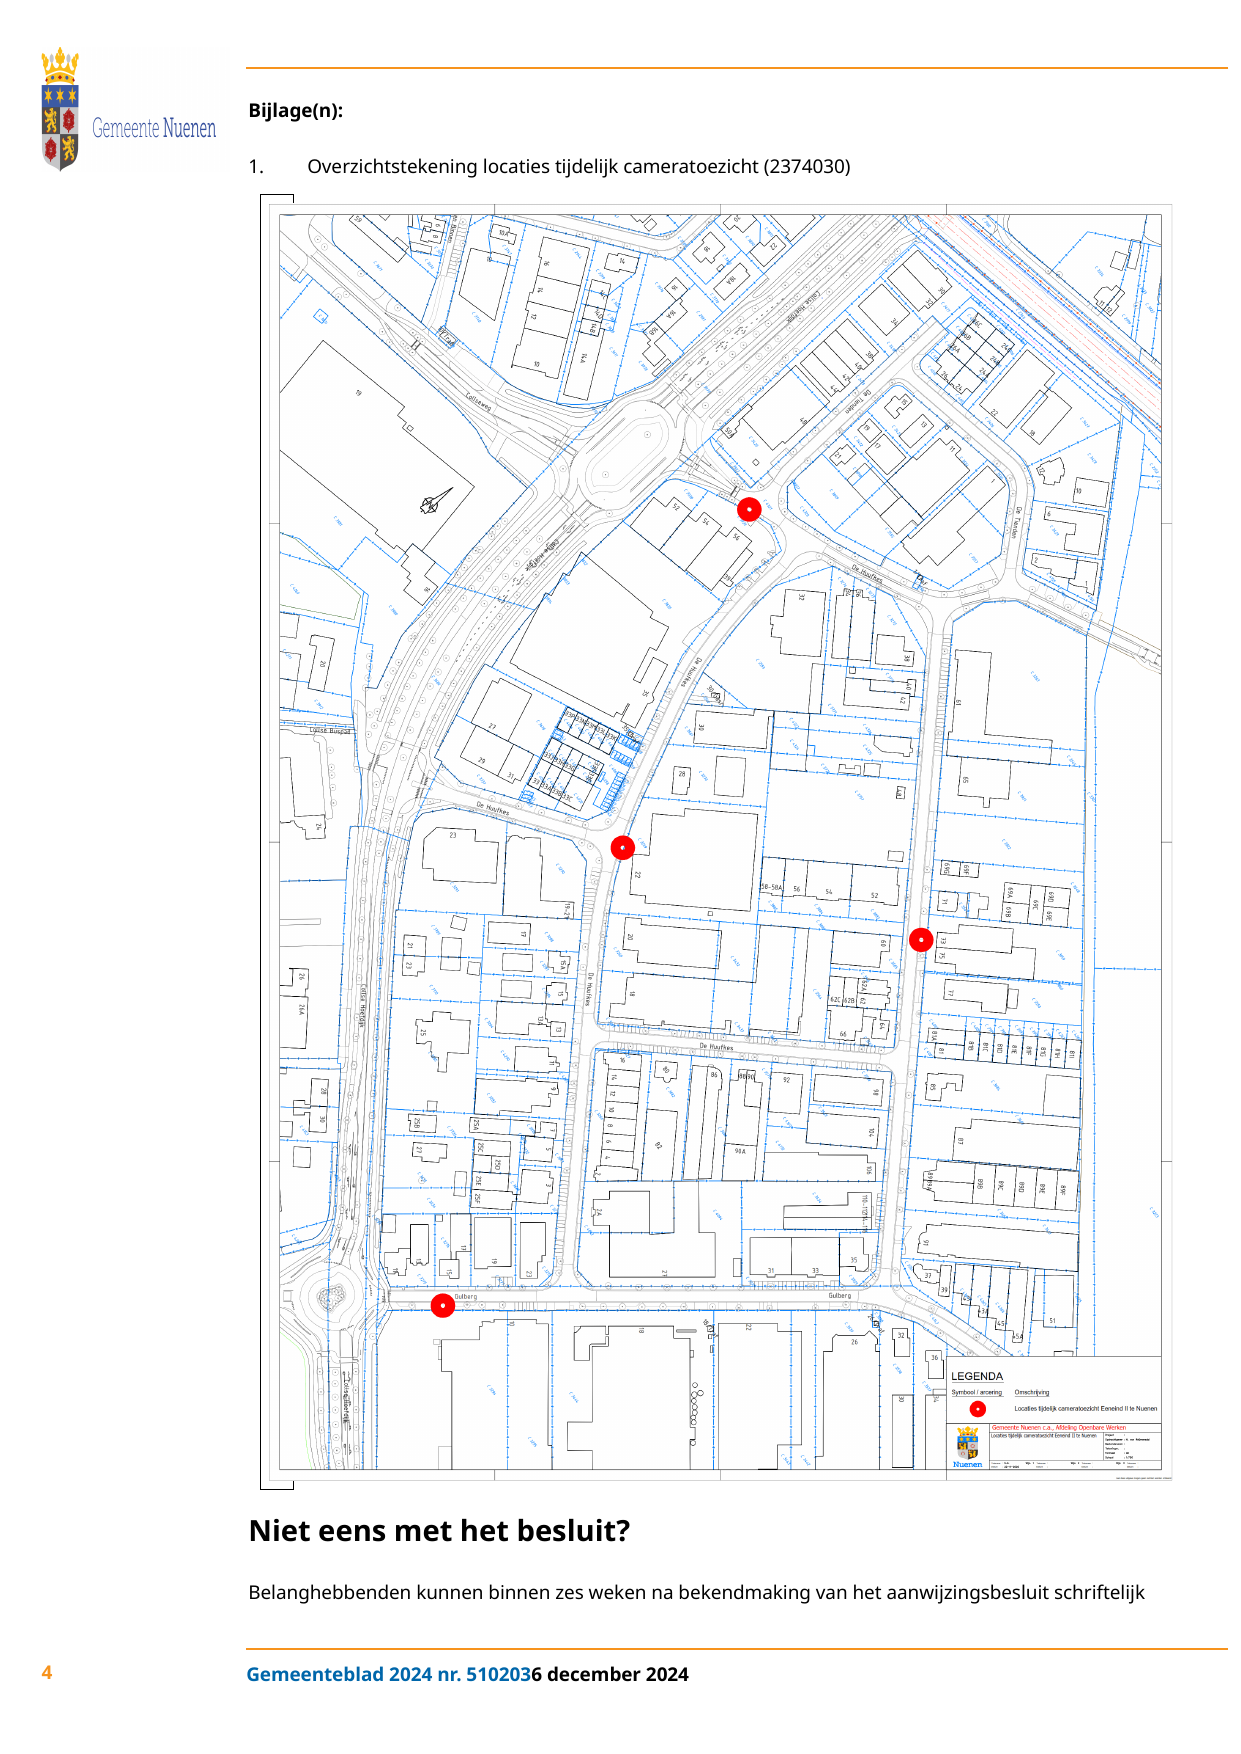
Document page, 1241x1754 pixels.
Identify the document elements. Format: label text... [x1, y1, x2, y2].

list Overzichtstekening locaties tijdelijk cameratoezicht (2374030) [248, 153, 1152, 179]
picture [41, 47, 231, 172]
picture [268, 203, 1173, 1481]
text Belanghebbenden kunnen binnen zes weken na bekendmaking van het aanwijzingsbesluit schriftelijk [248, 1579, 1152, 1605]
text Bijlage(n): [248, 95, 1152, 123]
text Niet eens met het besluit? [248, 1511, 1152, 1550]
